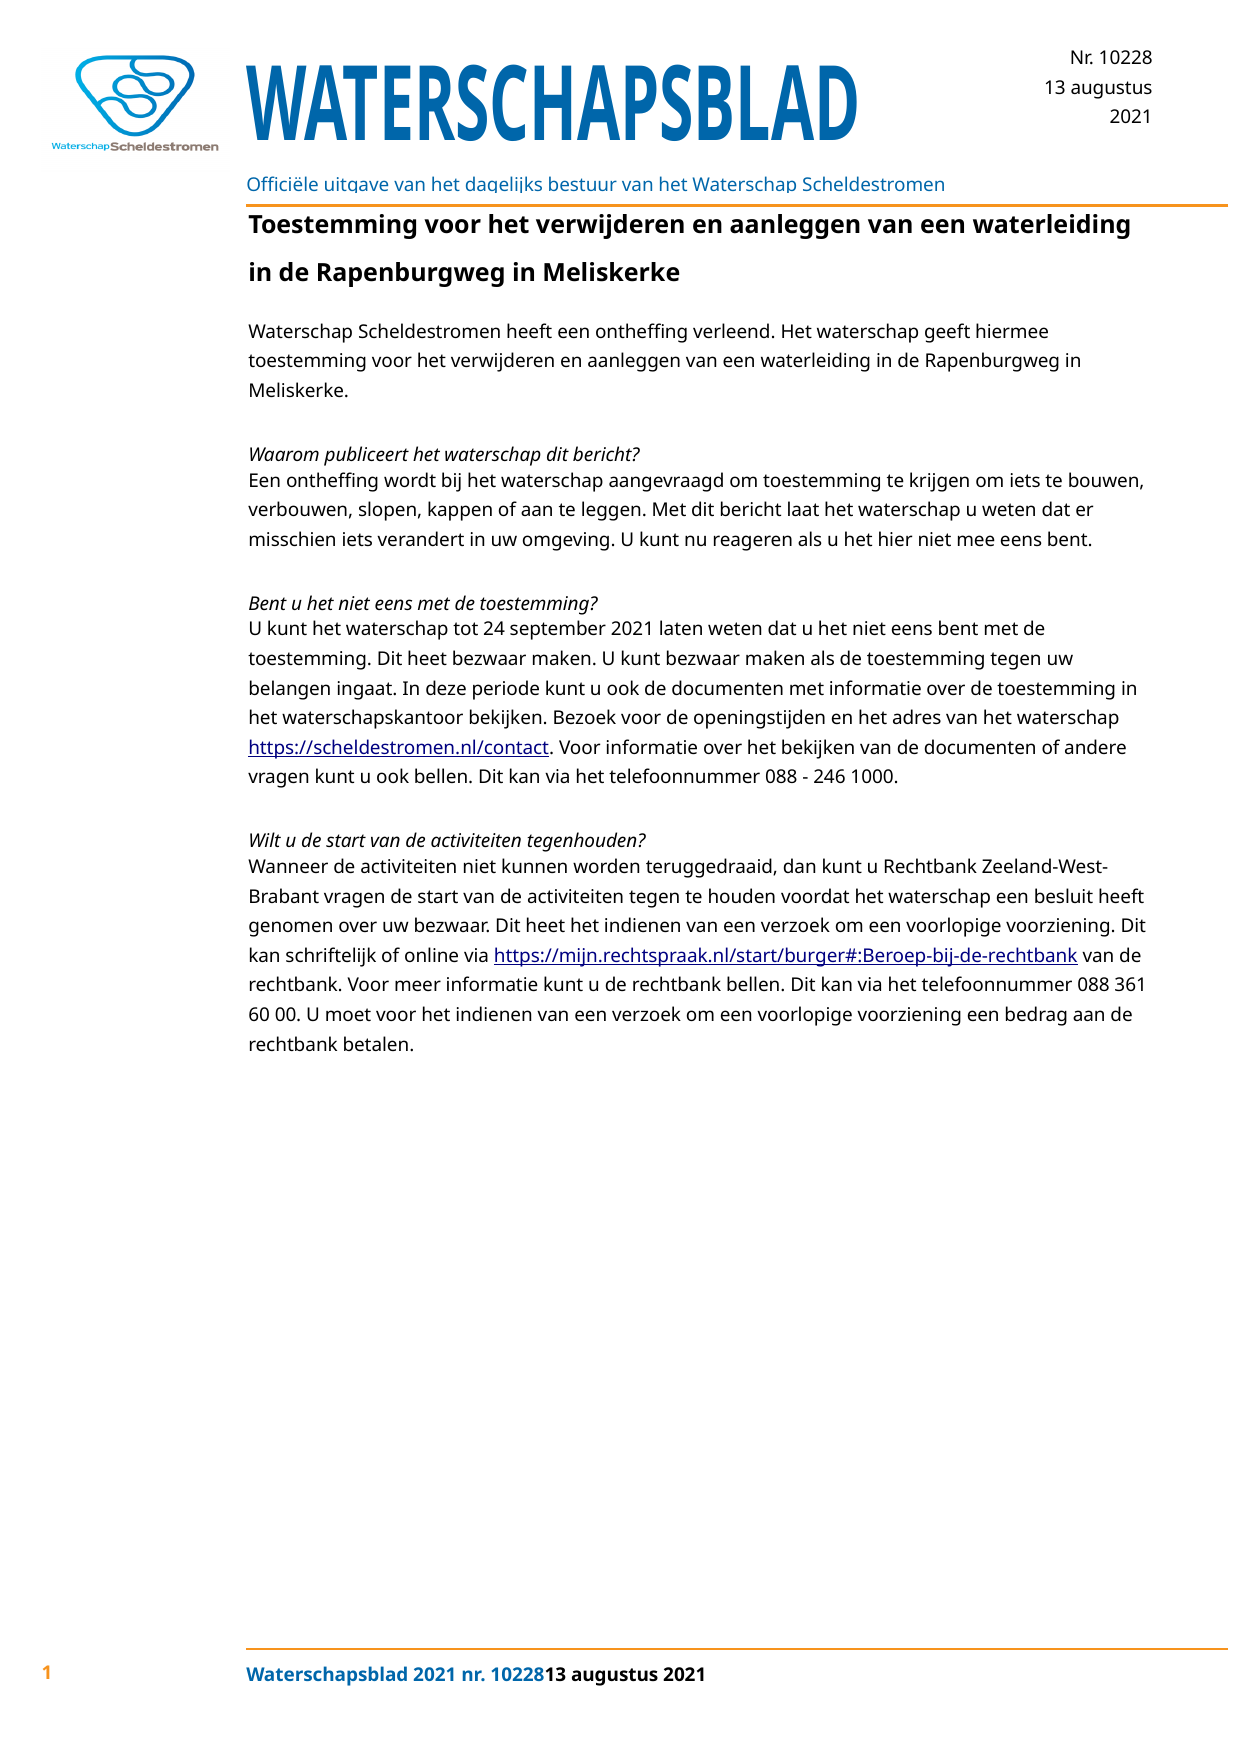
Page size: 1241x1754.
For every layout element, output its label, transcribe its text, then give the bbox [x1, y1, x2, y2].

text Waterschap Scheldestromen heeft een ontheffing verleend. Het waterschap geeft hiermee toestemming voor het verwijderen en aanleggen van een waterleiding in de Rapenburgweg in Meliskerke. [248, 318, 1152, 403]
text Wilt u de start van de activiteiten tegenhouden? [248, 827, 1152, 853]
text Waarom publiceert het waterschap dit bericht? [248, 441, 1152, 467]
text Toestemming voor het verwijderen en aanleggen van een waterleiding in de Rapenburgweg in Meliskerke [248, 207, 1152, 288]
text U kunt het waterschap tot 24 september 2021 laten weten dat u het niet eens bent met de toestemming. Dit heet bezwaar maken. U kunt bezwaar maken als de toestemming tegen uw belangen ingaat. In deze periode kunt u ook de documenten met informatie over de toestemming in het waterschapskantoor bekijken. Bezoek voor de openingstijden en het adres van het waterschap https://scheldestromen.nl/contact. Voor informatie over het bekijken van de documenten of andere vragen kunt u ook bellen. Dit kan via het telefoonnummer 088 - 246 1000. [248, 616, 1152, 789]
text Bent u het niet eens met de toestemming? [248, 590, 1152, 616]
text Wanneer de activiteiten niet kunnen worden teruggedraaid, dan kunt u Rechtbank Zeeland-West-Brabant vragen de start van de activiteiten tegen te houden voordat het waterschap een besluit heeft genomen over uw bezwaar. Dit heet het indienen van een verzoek om een voorlopige voorziening. Dit kan schriftelijk of online via https://mijn.rechtspraak.nl/start/burger#:Beroep-bij-de-rechtbank van de rechtbank. Voor meer informatie kunt u de rechtbank bellen. Dit kan via het telefoonnummer 088 361 60 00. U moet voor het indienen van een verzoek om een voorlopige voorziening een bedrag aan de rechtbank betalen. [248, 853, 1152, 1056]
text Een ontheffing wordt bij het waterschap aangevraagd om toestemming te krijgen om iets te bouwen, verbouwen, slopen, kappen of aan te leggen. Met dit bericht laat het waterschap u weten dat er misschien iets verandert in uw omgeving. U kunt nu reageren als u het hier niet mee eens bent. [248, 467, 1152, 552]
picture [41, 47, 231, 172]
